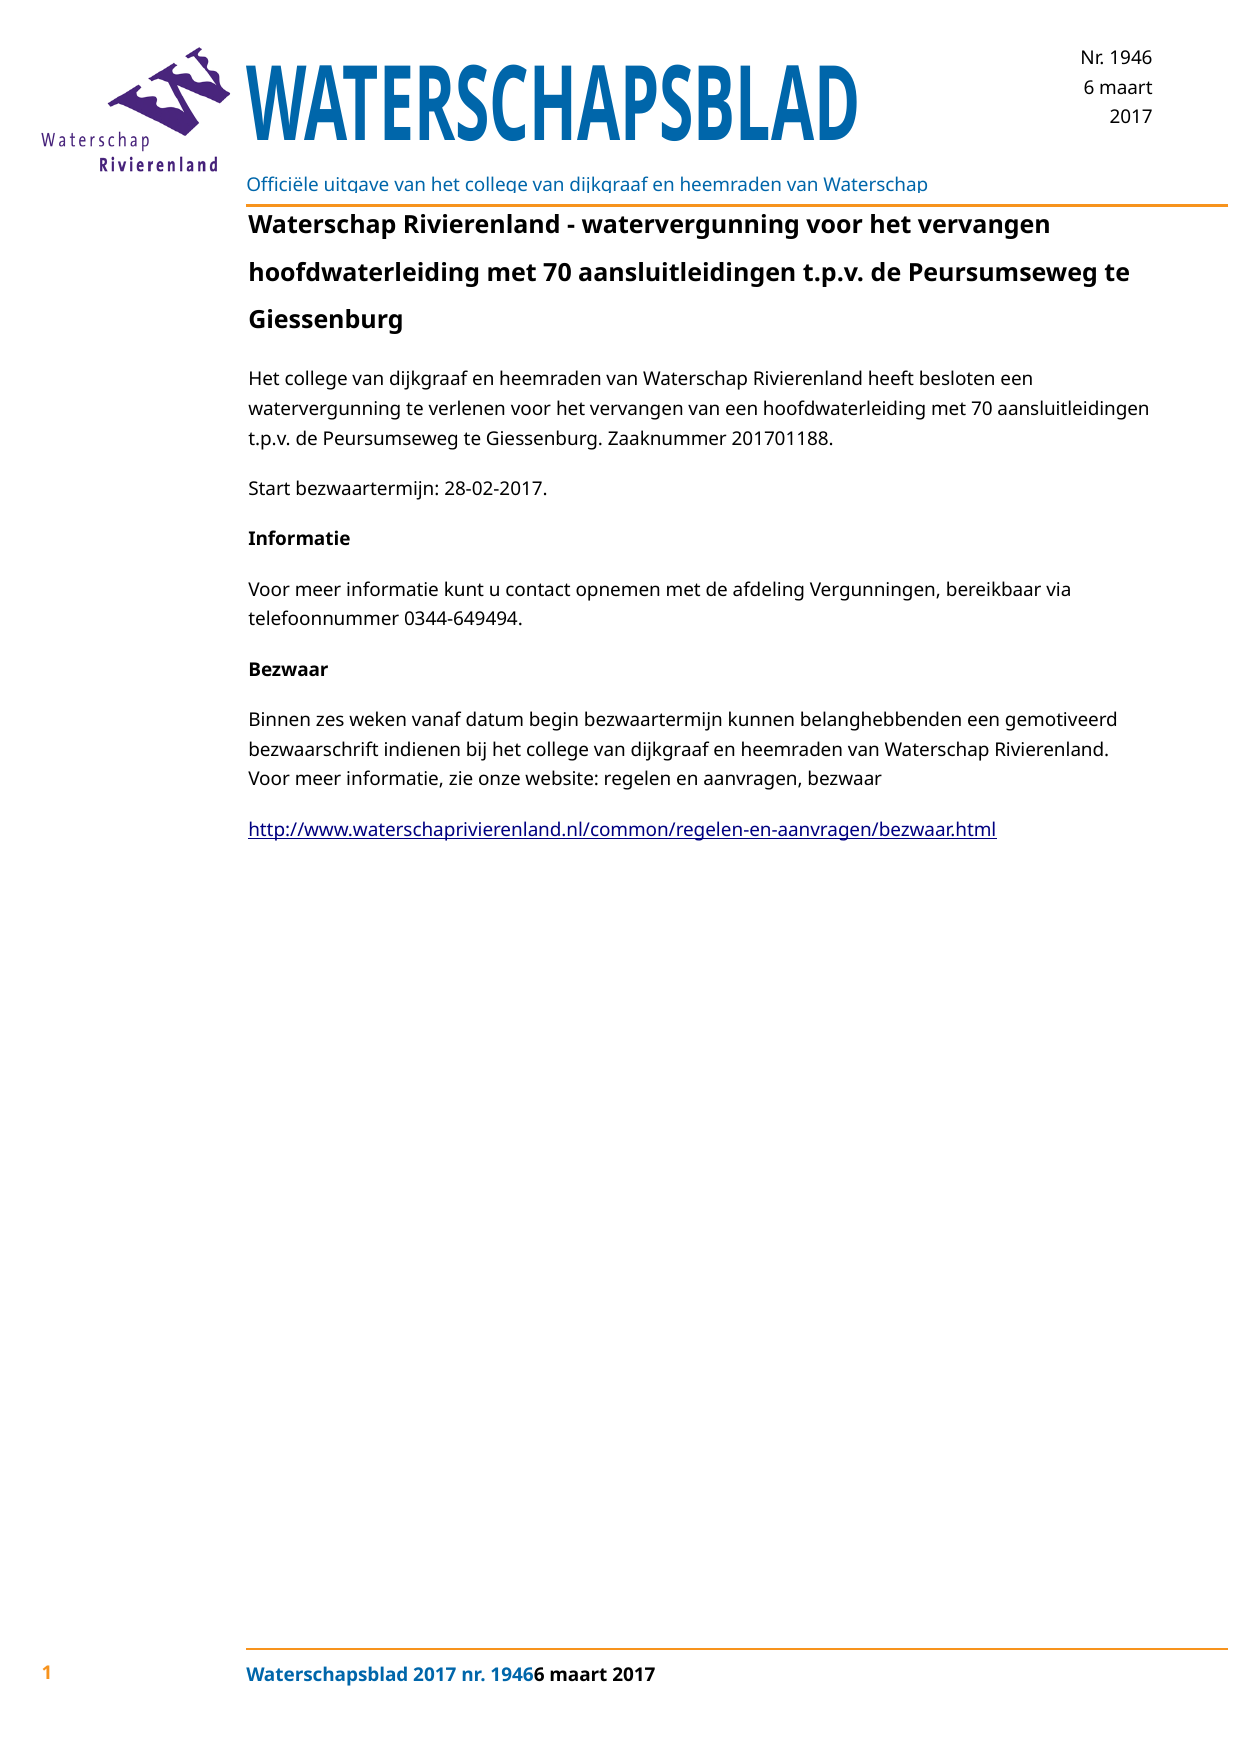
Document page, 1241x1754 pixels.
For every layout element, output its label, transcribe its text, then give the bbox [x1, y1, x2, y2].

text http://www.waterschaprivierenland.nl/common/regelen-en-aanvragen/bezwaar.html [248, 816, 1152, 842]
text Binnen zes weken vanaf datum begin bezwaartermijn kunnen belanghebbenden een gemotiveerd bezwaarschrift indienen bij het college van dijkgraaf en heemraden van Waterschap Rivierenland. Voor meer informatie, zie onze website: regelen en aanvragen, bezwaar [248, 706, 1152, 791]
text Bezwaar [248, 656, 1152, 682]
picture [41, 47, 231, 172]
text Voor meer informatie kunt u contact opnemen met de afdeling Vergunningen, bereikbaar via telefoonnummer 0344-649494. [248, 576, 1152, 631]
text Waterschap Rivierenland - watervergunning voor het vervangen hoofdwaterleiding met 70 aansluitleidingen t.p.v. de Peursumseweg te Giessenburg [248, 207, 1152, 336]
text Het college van dijkgraaf en heemraden van Waterschap Rivierenland heeft besloten een watervergunning te verlenen voor het vervangen van een hoofdwaterleiding met 70 aansluitleidingen t.p.v. de Peursumseweg te Giessenburg. Zaaknummer 201701188. [248, 366, 1152, 450]
text Informatie [248, 526, 1152, 551]
text Start bezwaartermijn: 28-02-2017. [248, 475, 1152, 501]
